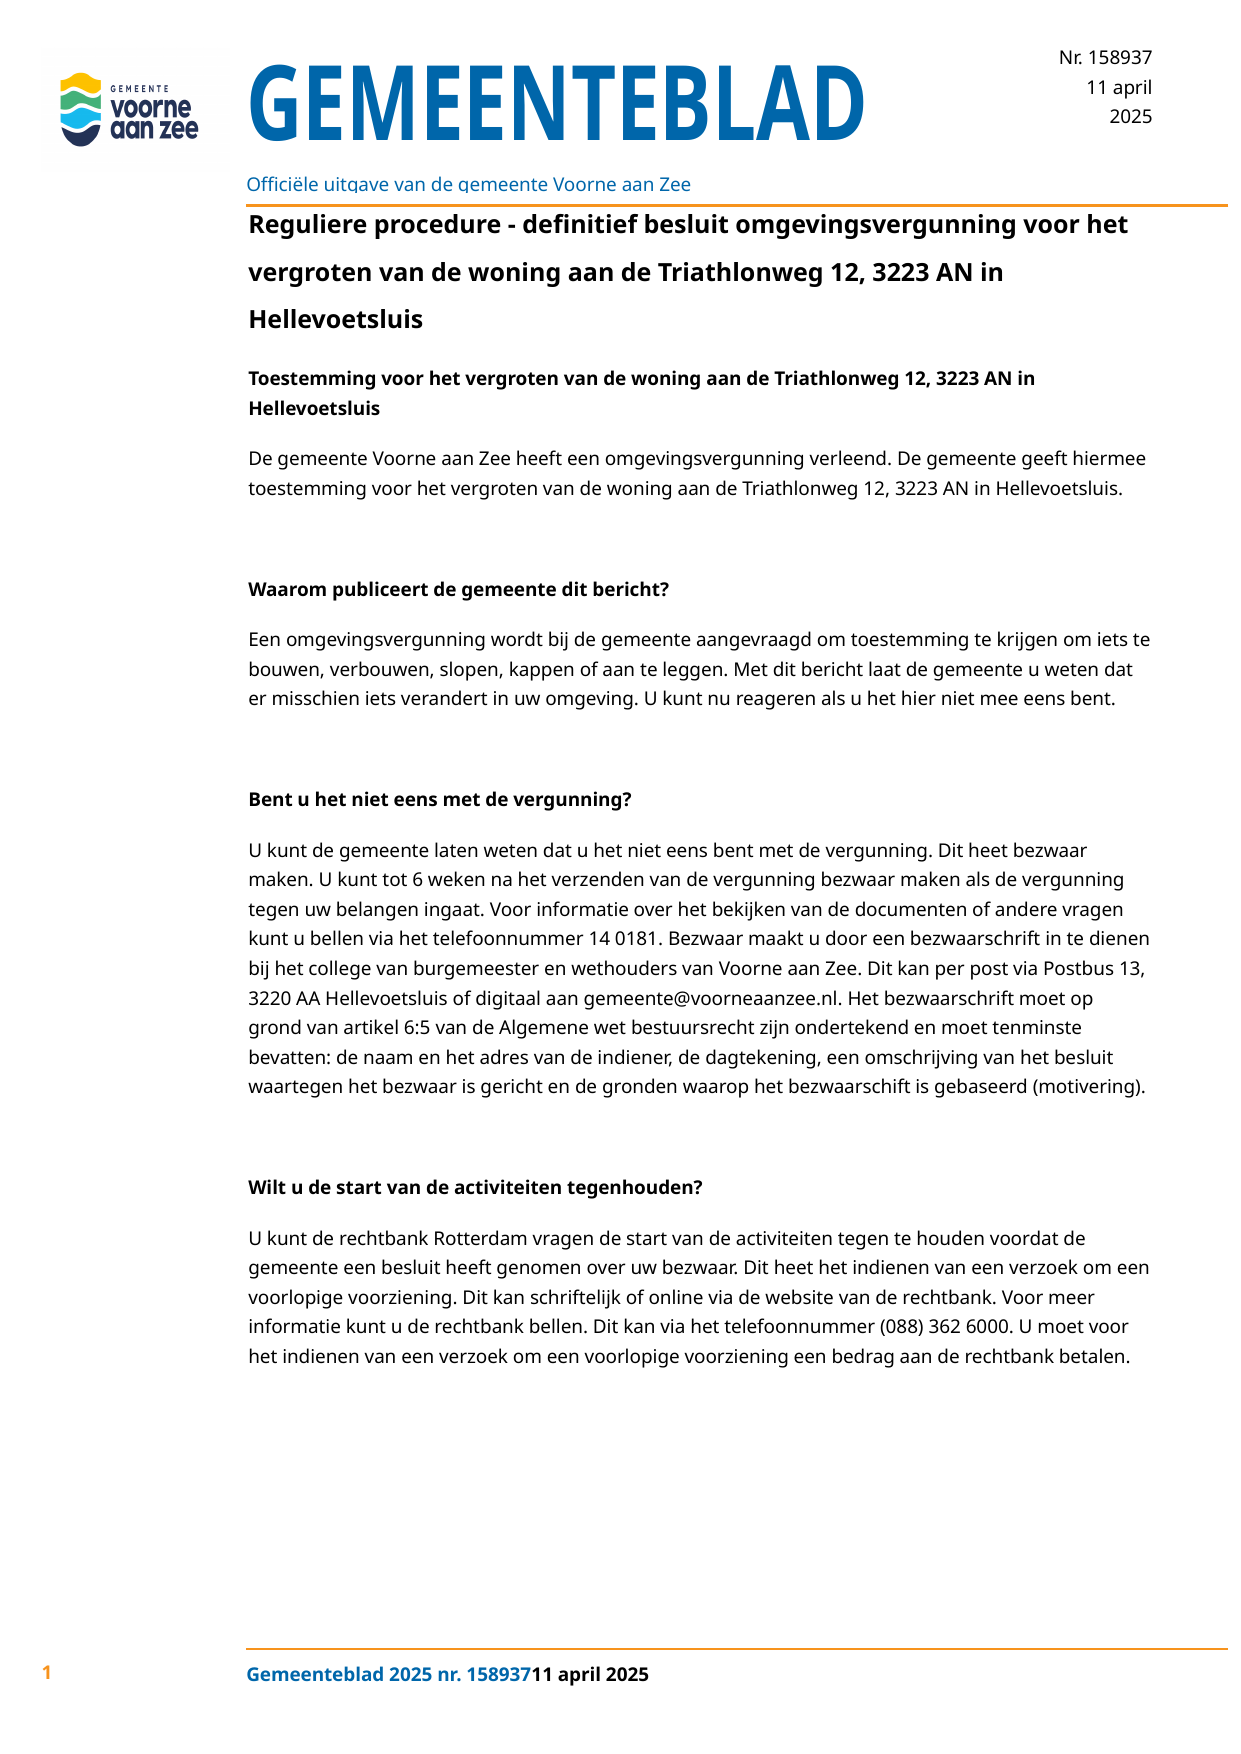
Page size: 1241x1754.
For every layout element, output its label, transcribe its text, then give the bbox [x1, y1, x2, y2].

text U kunt de rechtbank Rotterdam vragen de start van de activiteiten tegen te houden voordat de gemeente een besluit heeft genomen over uw bezwaar. Dit heet het indienen van een verzoek om een voorlopige voorziening. Dit kan schriftelijk of online via de website van de rechtbank. Voor meer informatie kunt u de rechtbank bellen. Dit kan via het telefoonnummer (088) 362 6000. U moet voor het indienen van een verzoek om een voorlopige voorziening een bedrag aan de rechtbank betalen. [248, 1225, 1152, 1369]
text Waarom publiceert de gemeente dit bericht? [248, 576, 1152, 602]
text Bent u het niet eens met de vergunning? [248, 786, 1152, 812]
text Reguliere procedure - definitief besluit omgevingsvergunning voor het vergroten van de woning aan de Triathlonweg 12, 3223 AN in Hellevoetsluis [248, 207, 1152, 336]
text Een omgevingsvergunning wordt bij de gemeente aangevraagd om toestemming te krijgen om iets te bouwen, verbouwen, slopen, kappen of aan te leggen. Met dit bericht laat de gemeente u weten dat er misschien iets verandert in uw omgeving. U kunt nu reageren als u het hier niet mee eens bent. [248, 626, 1152, 711]
picture [41, 47, 231, 172]
text Wilt u de start van de activiteiten tegenhouden? [248, 1174, 1152, 1200]
text U kunt de gemeente laten weten dat u het niet eens bent met de vergunning. Dit heet bezwaar maken. U kunt tot 6 weken na het verzenden van de vergunning bezwaar maken als de vergunning tegen uw belangen ingaat. Voor informatie over het bekijken van de documenten of andere vragen kunt u bellen via het telefoonnummer 14 0181. Bezwaar maakt u door een bezwaarschrift in te dienen bij het college van burgemeester en wethouders van Voorne aan Zee. Dit kan per post via Postbus 13, 3220 AA Hellevoetsluis of digitaal aan gemeente@voorneaanzee.nl. Het bezwaarschrift moet op grond van artikel 6:5 van de Algemene wet bestuursrecht zijn ondertekend en moet tenminste bevatten: de naam en het adres van de indiener, de dagtekening, een omschrijving van het besluit waartegen het bezwaar is gericht en de gronden waarop het bezwaarschift is gebaseerd (motivering). [248, 837, 1152, 1099]
text Toestemming voor het vergroten van de woning aan de Triathlonweg 12, 3223 AN in Hellevoetsluis [248, 366, 1152, 421]
text De gemeente Voorne aan Zee heeft een omgevingsvergunning verleend. De gemeente geeft hiermee toestemming voor het vergroten van de woning aan de Triathlonweg 12, 3223 AN in Hellevoetsluis. [248, 446, 1152, 501]
